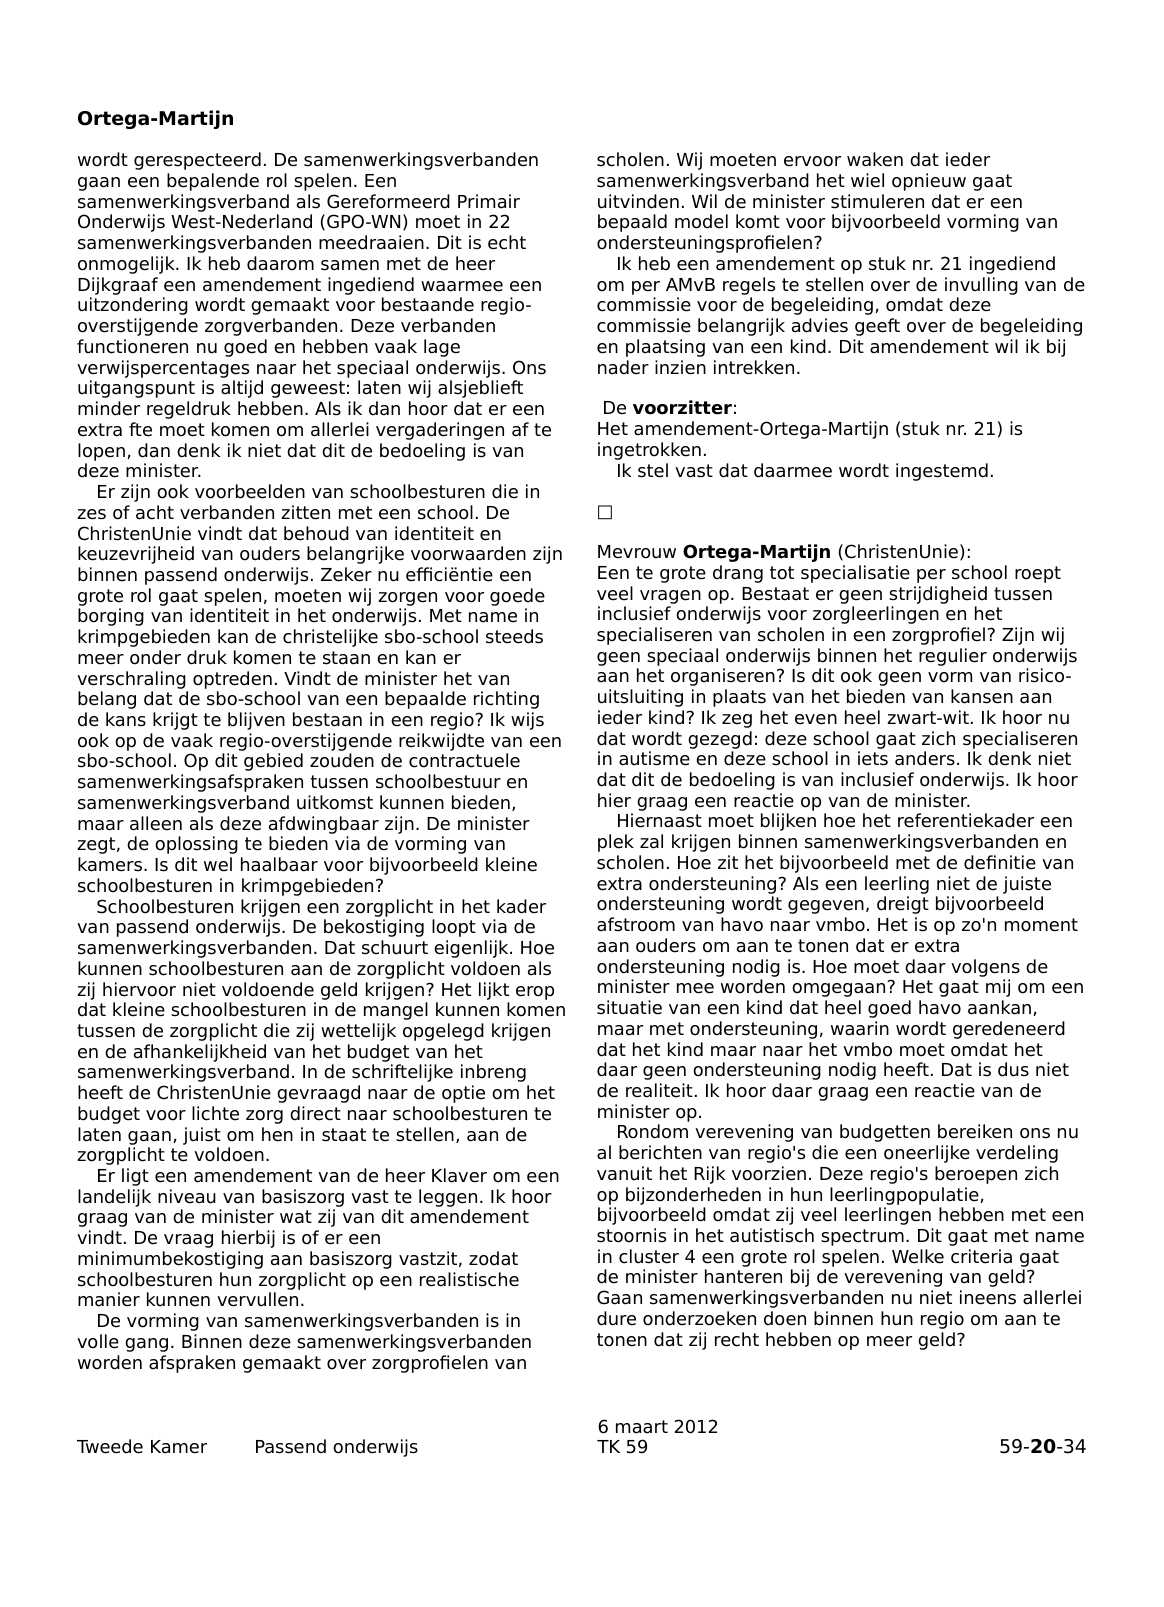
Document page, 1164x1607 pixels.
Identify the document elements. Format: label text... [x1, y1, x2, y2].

text Er zijn ook voorbeelden van schoolbesturen die in zes of acht verbanden zitten met een school. De ChristenUnie vindt dat behoud van identiteit en keuzevrijheid van ouders belangrijke voorwaarden zijn binnen passend onderwijs. Zeker nu efficiëntie een grote rol gaat spelen, moeten wij zorgen voor goede borging van identiteit in het onderwijs. Met name in krimpgebieden kan de christelijke sbo-school steeds meer onder druk komen te staan en kan er verschraling optreden. Vindt de minister het van belang dat de sbo-school van een bepaalde richting de kans krijgt te blijven bestaan in een regio? Ik wijs ook op de vaak regio-overstijgende reikwijdte van een sbo-school. Op dit gebied zouden de contractuele samenwerkingsafspraken tussen schoolbestuur en samenwerkingsverband uitkomst kunnen bieden, maar alleen als deze afdwingbaar zijn. De minister zegt, de oplossing te bieden via de vorming van kamers. Is dit wel haalbaar voor bijvoorbeeld kleine schoolbesturen in krimpgebieden? [77, 482, 567, 896]
text wordt gerespecteerd. De samenwerkingsverbanden gaan een bepalende rol spelen. Een samenwerkingsverband als Gereformeerd Primair Onderwijs West-Nederland (GPO-WN) moet in 22 samenwerkingsverbanden meedraaien. Dit is echt onmogelijk. Ik heb daarom samen met de heer Dijkgraaf een amendement ingediend waarmee een uitzondering wordt gemaakt voor bestaande regio-overstijgende zorgverbanden. Deze verbanden functioneren nu goed en hebben vaak lage verwijspercentages naar het speciaal onderwijs. Ons uitgangspunt is altijd geweest: laten wij alsjeblieft minder regeldruk hebben. Als ik dan hoor dat er een extra fte moet komen om allerlei vergaderingen af te lopen, dan denk ik niet dat dit de bedoeling is van deze minister. [77, 150, 567, 482]
text Ik stel vast dat daarmee wordt ingestemd. [596, 460, 1087, 481]
text Rondom verevening van budgetten bereiken ons nu al berichten van regio's die een oneerlijke verdeling vanuit het Rijk voorzien. Deze regio's beroepen zich op bijzonderheden in hun leerlingpopulatie, bijvoorbeeld omdat zij veel leerlingen hebben met een stoornis in het autistisch spectrum. Dit gaat met name in cluster 4 een grote rol spelen. Welke criteria gaat de minister hanteren bij de verevening van geld? Gaan samenwerkingsverbanden nu niet ineens allerlei dure onderzoeken doen binnen hun regio om aan te tonen dat zij recht hebben op meer geld? [596, 1122, 1087, 1350]
text De vorming van samenwerkingsverbanden is in volle gang. Binnen deze samenwerkingsverbanden worden afspraken gemaakt over zorgprofielen van [77, 1311, 567, 1373]
text Ik heb een amendement op stuk nr. 21 ingediend om per AMvB regels te stellen over de invulling van de commissie voor de begeleiding, omdat deze commissie belangrijk advies geeft over de begeleiding en plaatsing van een kind. Dit amendement wil ik bij nader inzien intrekken. [596, 254, 1087, 378]
text Er ligt een amendement van de heer Klaver om een landelijk niveau van basiszorg vast te leggen. Ik hoor graag van de minister wat zij van dit amendement vindt. De vraag hierbij is of er een minimumbekostiging aan basiszorg vastzit, zodat schoolbesturen hun zorgplicht op een realistische manier kunnen vervullen. [77, 1166, 567, 1311]
text Het amendement-Ortega-Martijn (stuk nr. 21) is ingetrokken. [596, 419, 1087, 460]
text □ [596, 501, 1087, 522]
text De voorzitter: [596, 398, 1087, 419]
text Een te grote drang tot specialisatie per school roept veel vragen op. Bestaat er geen strijdigheid tussen inclusief onderwijs voor zorgleerlingen en het specialiseren van scholen in een zorgprofiel? Zijn wij geen speciaal onderwijs binnen het regulier onderwijs aan het organiseren? Is dit ook geen vorm van risico-uitsluiting in plaats van het bieden van kansen aan ieder kind? Ik zeg het even heel zwart-wit. Ik hoor nu dat wordt gezegd: deze school gaat zich specialiseren in autisme en deze school in iets anders. Ik denk niet dat dit de bedoeling is van inclusief onderwijs. Ik hoor hier graag een reactie op van de minister. [596, 563, 1087, 811]
text Hiernaast moet blijken hoe het referentiekader een plek zal krijgen binnen samenwerkingsverbanden en scholen. Hoe zit het bijvoorbeeld met de definitie van extra ondersteuning? Als een leerling niet de juiste ondersteuning wordt gegeven, dreigt bijvoorbeeld afstroom van havo naar vmbo. Het is op zo'n moment aan ouders om aan te tonen dat er extra ondersteuning nodig is. Hoe moet daar volgens de minister mee worden omgegaan? Het gaat mij om een situatie van een kind dat heel goed havo aankan, maar met ondersteuning, waarin wordt geredeneerd dat het kind maar naar het vmbo moet omdat het daar geen ondersteuning nodig heeft. Dat is dus niet de realiteit. Ik hoor daar graag een reactie van de minister op. [596, 811, 1087, 1122]
text Mevrouw Ortega-Martijn (ChristenUnie): [596, 542, 1087, 563]
text scholen. Wij moeten ervoor waken dat ieder samenwerkingsverband het wiel opnieuw gaat uitvinden. Wil de minister stimuleren dat er een bepaald model komt voor bijvoorbeeld vorming van ondersteuningsprofielen? [596, 150, 1087, 254]
text Schoolbesturen krijgen een zorgplicht in het kader van passend onderwijs. De bekostiging loopt via de samenwerkingsverbanden. Dat schuurt eigenlijk. Hoe kunnen schoolbesturen aan de zorgplicht voldoen als zij hiervoor niet voldoende geld krijgen? Het lijkt erop dat kleine schoolbesturen in de mangel kunnen komen tussen de zorgplicht die zij wettelijk opgelegd krijgen en de afhankelijkheid van het budget van het samenwerkingsverband. In de schriftelijke inbreng heeft de ChristenUnie gevraagd naar de optie om het budget voor lichte zorg direct naar schoolbesturen te laten gaan, juist om hen in staat te stellen, aan de zorgplicht te voldoen. [77, 896, 567, 1166]
